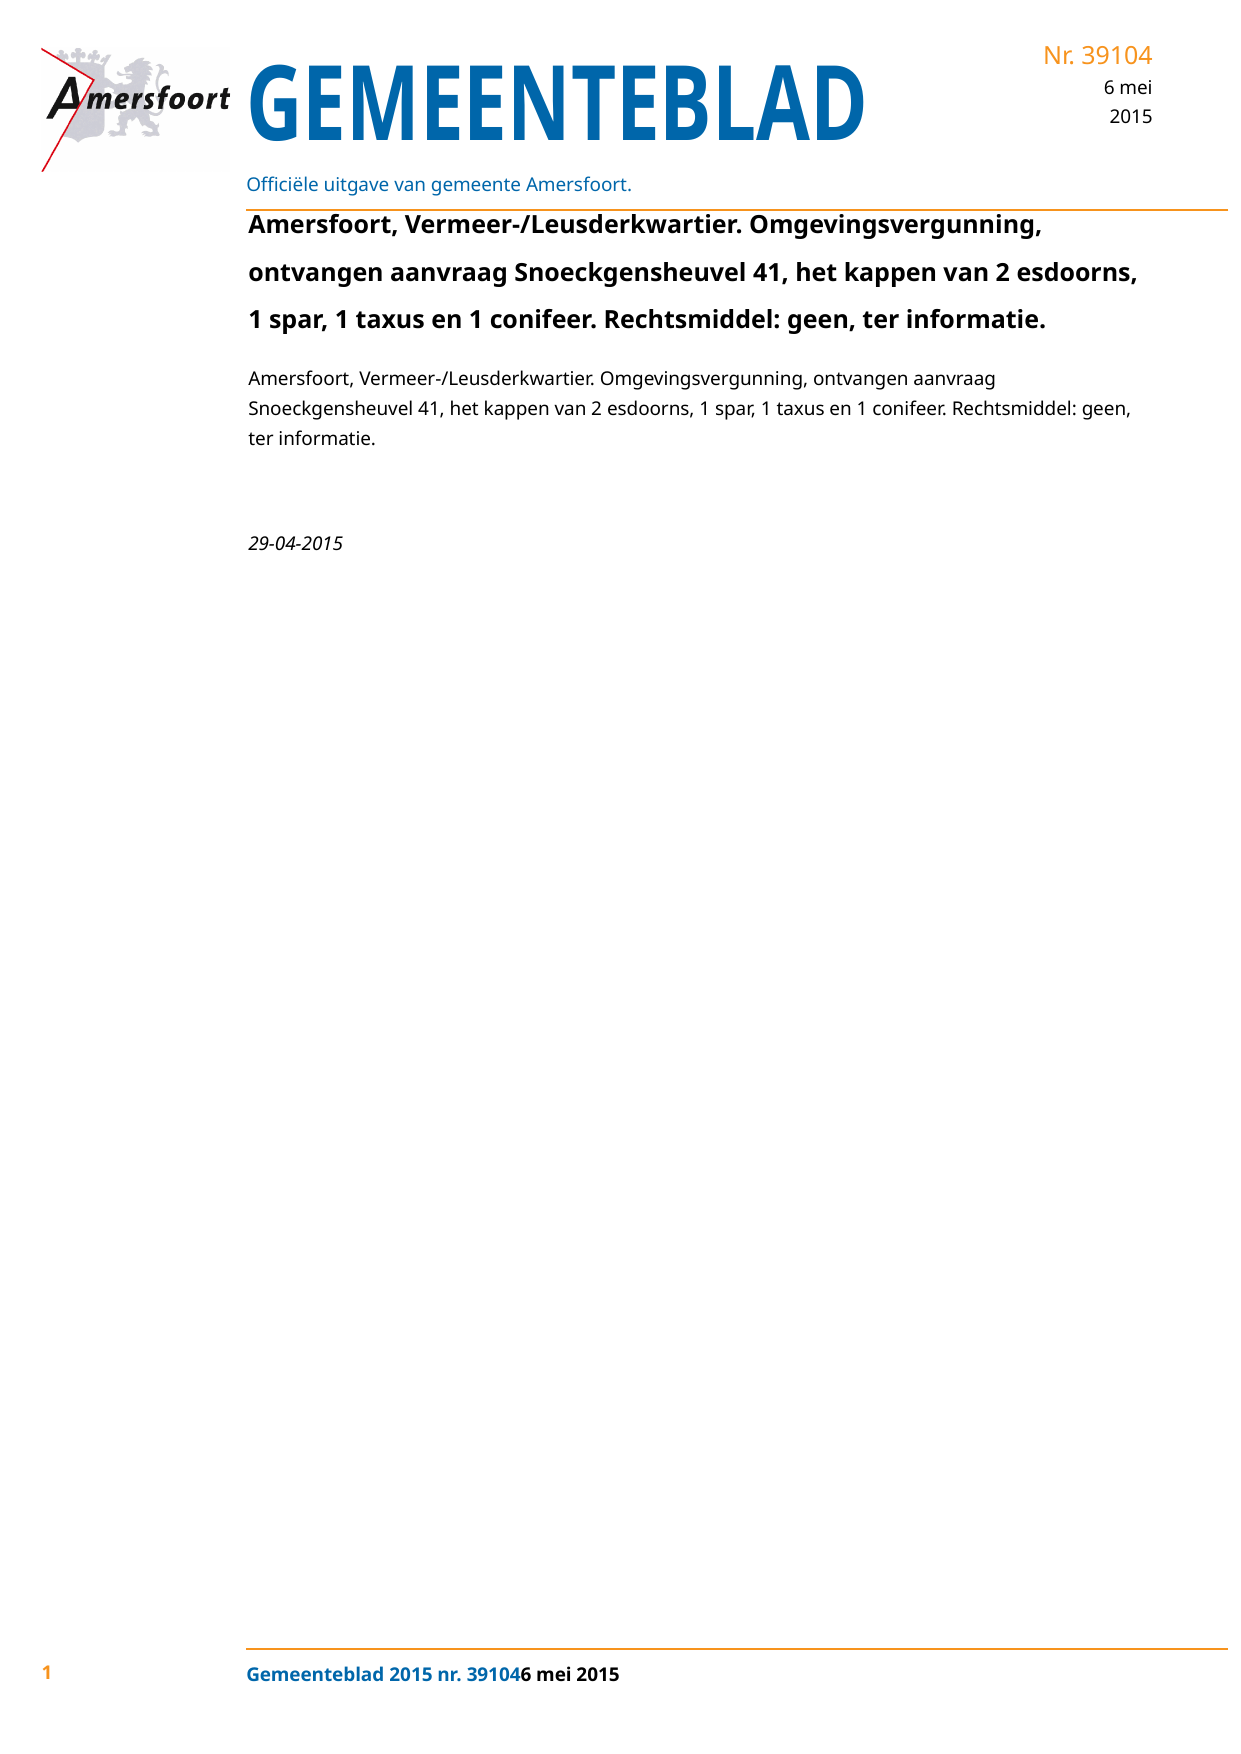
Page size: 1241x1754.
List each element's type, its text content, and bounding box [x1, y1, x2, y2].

text 29-04-2015 [248, 530, 1152, 556]
text Amersfoort, Vermeer-/Leusderkwartier. Omgevingsvergunning, ontvangen aanvraag Snoeckgensheuvel 41, het kappen van 2 esdoorns, 1 spar, 1 taxus en 1 conifeer. Rechtsmiddel: geen, ter informatie. [248, 366, 1152, 450]
text Amersfoort, Vermeer-/Leusderkwartier. Omgevingsvergunning, ontvangen aanvraag Snoeckgensheuvel 41, het kappen van 2 esdoorns, 1 spar, 1 taxus en 1 conifeer. Rechtsmiddel: geen, ter informatie. [248, 211, 1152, 336]
picture [41, 47, 231, 172]
